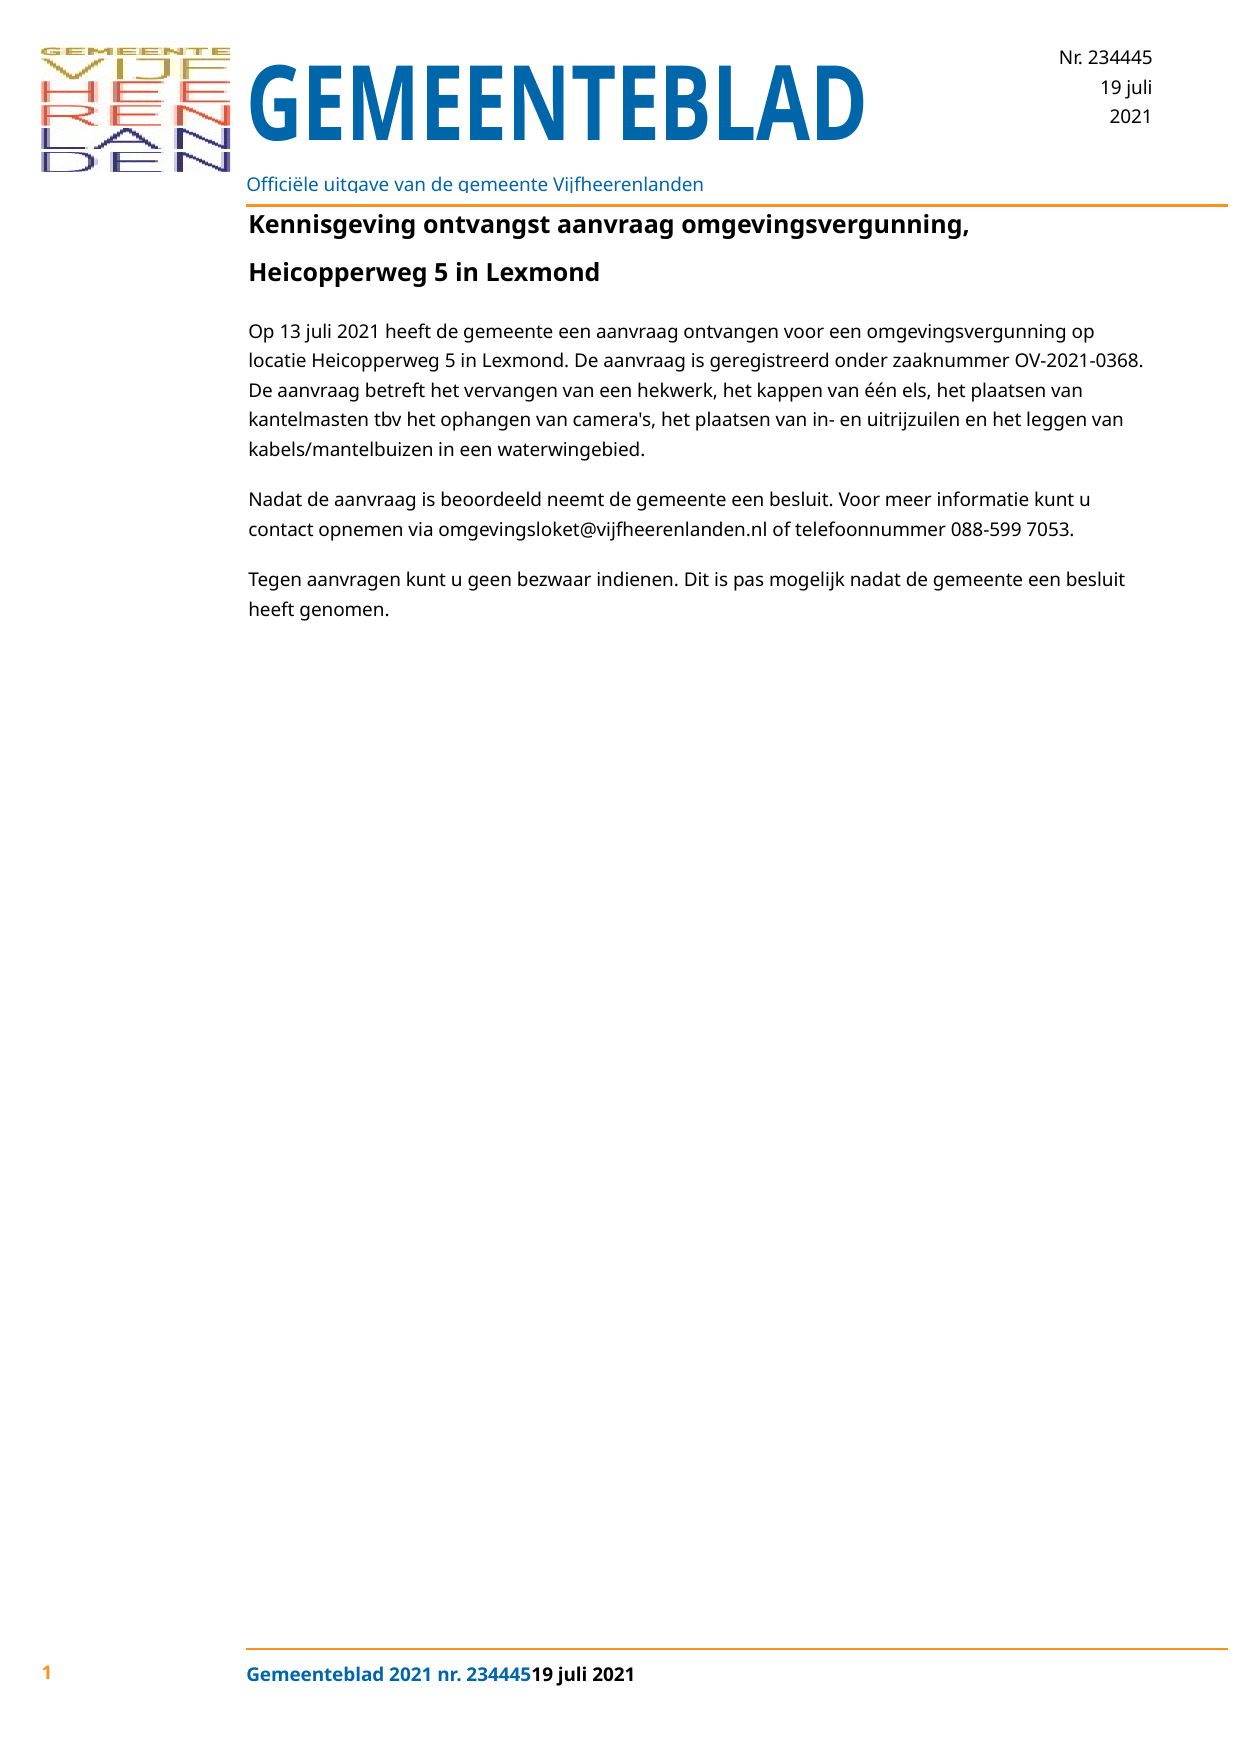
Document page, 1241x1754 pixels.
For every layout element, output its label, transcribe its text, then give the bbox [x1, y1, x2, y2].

text Kennisgeving ontvangst aanvraag omgevingsvergunning, Heicopperweg 5 in Lexmond [248, 207, 1152, 288]
text Nadat de aanvraag is beoordeeld neemt de gemeente een besluit. Voor meer informatie kunt u contact opnemen via omgevingsloket@vijfheerenlanden.nl of telefoonnummer 088-599 7053. [248, 487, 1152, 542]
text Op 13 juli 2021 heeft de gemeente een aanvraag ontvangen voor een omgevingsvergunning op locatie Heicopperweg 5 in Lexmond. De aanvraag is geregistreerd onder zaaknummer OV-2021-0368. De aanvraag betreft het vervangen van een hekwerk, het kappen van één els, het plaatsen van kantelmasten tbv het ophangen van camera's, het plaatsen van in- en uitrijzuilen en het leggen van kabels/mantelbuizen in een waterwingebied. [248, 318, 1152, 462]
text Tegen aanvragen kunt u geen bezwaar indienen. Dit is pas mogelijk nadat de gemeente een besluit heeft genomen. [248, 567, 1152, 622]
picture [41, 47, 231, 172]
